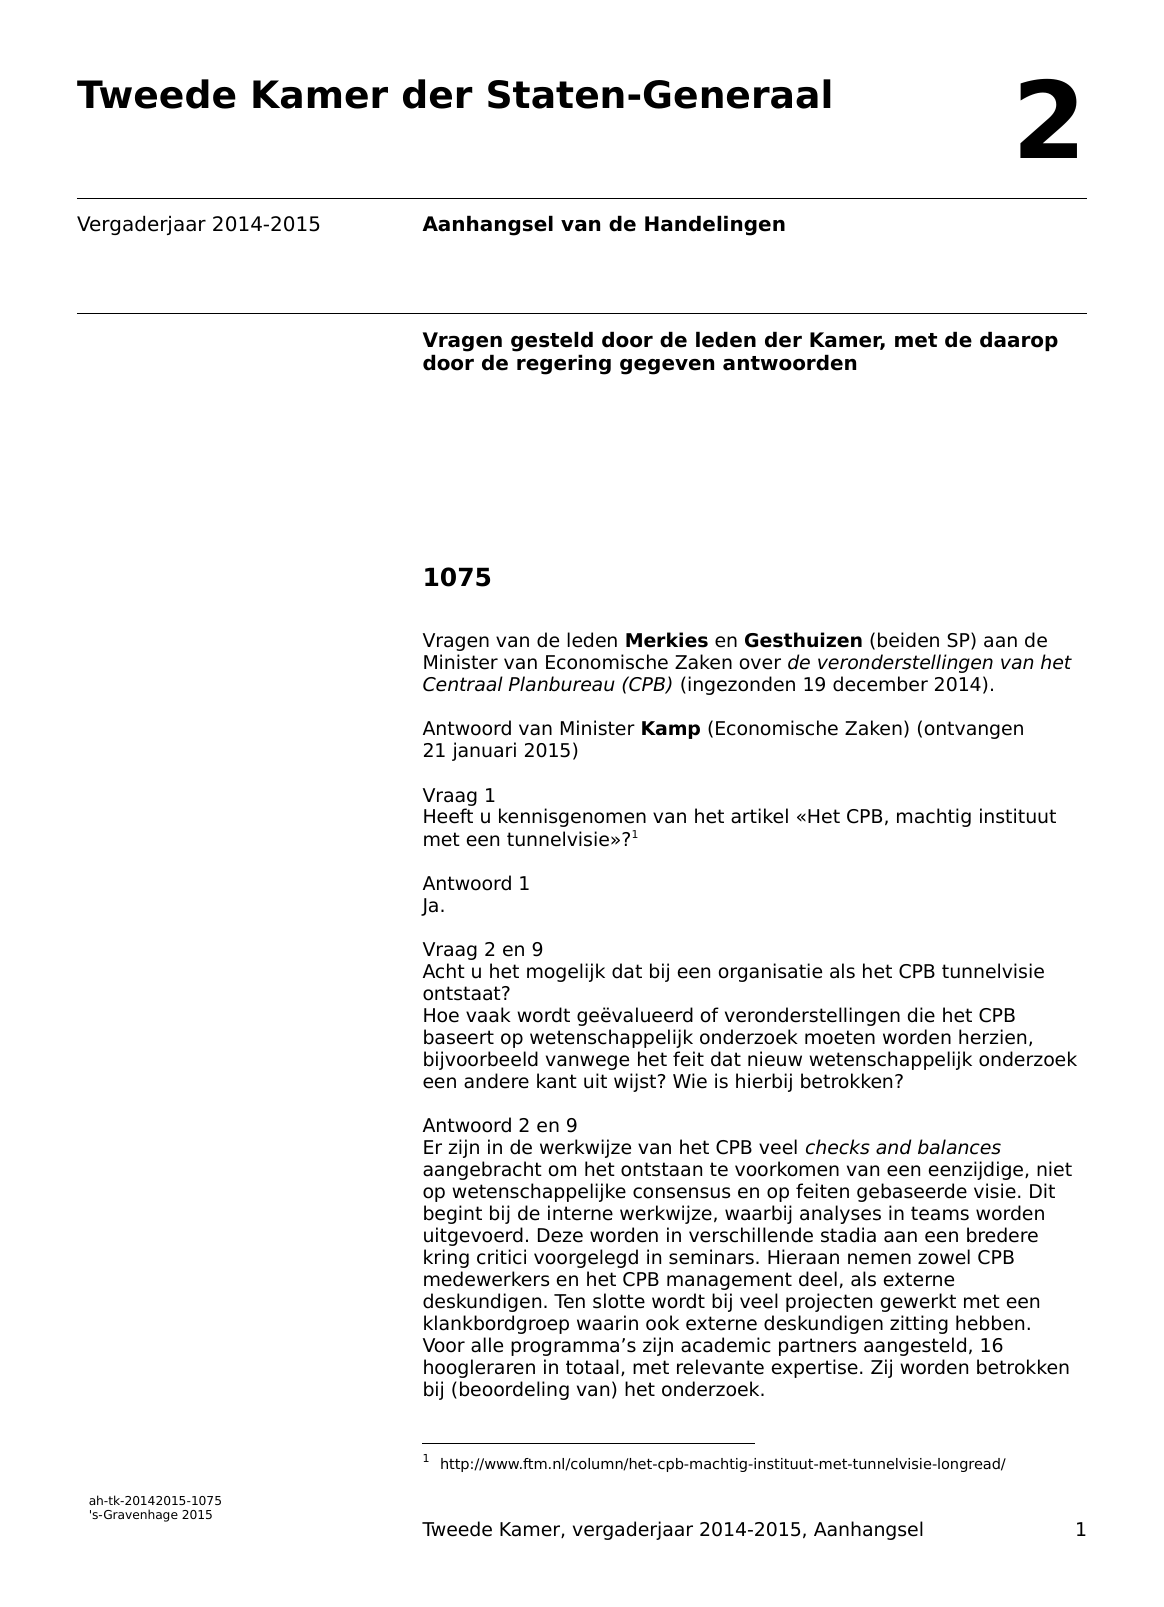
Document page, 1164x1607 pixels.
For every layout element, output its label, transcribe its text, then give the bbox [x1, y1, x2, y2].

text Vragen van de leden Merkies en Gesthuizen (beiden SP) aan de Minister van Economische Zaken over de veronderstellingen van het Centraal Planbureau (CPB) (ingezonden 19 december 2014). [422, 630, 1087, 696]
text Er zijn in de werkwijze van het CPB veel checks and balances aangebracht om het ontstaan te voorkomen van een eenzijdige, niet op wetenschappelijke consensus en op feiten gebaseerde visie. Dit begint bij de interne werkwijze, waarbij analyses in teams worden uitgevoerd. Deze worden in verschillende stadia aan een bredere kring critici voorgelegd in seminars. Hieraan nemen zowel CPB medewerkers en het CPB management deel, als externe deskundigen. Ten slotte wordt bij veel projecten gewerkt met een klankbordgroep waarin ook externe deskundigen zitting hebben. [422, 1137, 1087, 1334]
text ah-tk-20142015-1075 [88, 1494, 323, 1508]
table_header Tweede Kamer der Staten-Generaal [77, 59, 886, 198]
text Ja. [422, 894, 1087, 917]
text Hoe vaak wordt geëvalueerd of veronderstellingen die het CPB baseert op wetenschappelijk onderzoek moeten worden herzien, bijvoorbeeld vanwege het feit dat nieuw wetenschappelijk onderzoek een andere kant uit wijst? Wie is hierbij betrokken? [422, 1005, 1087, 1093]
table_cell [77, 314, 422, 375]
text Antwoord van Minister Kamp (Economische Zaken) (ontvangen 21 januari 2015) [422, 718, 1087, 762]
text Voor alle programma’s zijn academic partners aangesteld, 16 hoogleraren in totaal, met relevante expertise. Zij worden betrokken bij (beoordeling van) het onderzoek. [422, 1334, 1087, 1401]
text http://www.ftm.nl/column/het-cpb-machtig-instituut-met-tunnelvisie-longread/ [422, 1452, 1087, 1474]
table_cell Vragen gesteld door de leden der Kamer, met de daarop door de regering gegeven antwoorden [422, 314, 1087, 375]
table_header 2 [886, 59, 1087, 198]
text Antwoord 1 [422, 873, 1087, 894]
text Heeft u kennisgenomen van het artikel «Het CPB, machtig instituut met een tunnelvisie»? [422, 806, 1087, 850]
text Antwoord 2 en 9 [422, 1115, 1087, 1137]
text Vraag 2 en 9 [422, 939, 1087, 961]
table_cell Vergaderjaar 2014-2015 [77, 199, 422, 313]
table_cell Aanhangsel van de Handelingen [422, 199, 1087, 313]
text 's-Gravenhage 2015 [88, 1508, 323, 1522]
text Acht u het mogelijk dat bij een organisatie als het CPB tunnelvisie ontstaat? [422, 961, 1087, 1005]
text 1075 [422, 563, 1087, 592]
text Vraag 1 [422, 784, 1087, 806]
